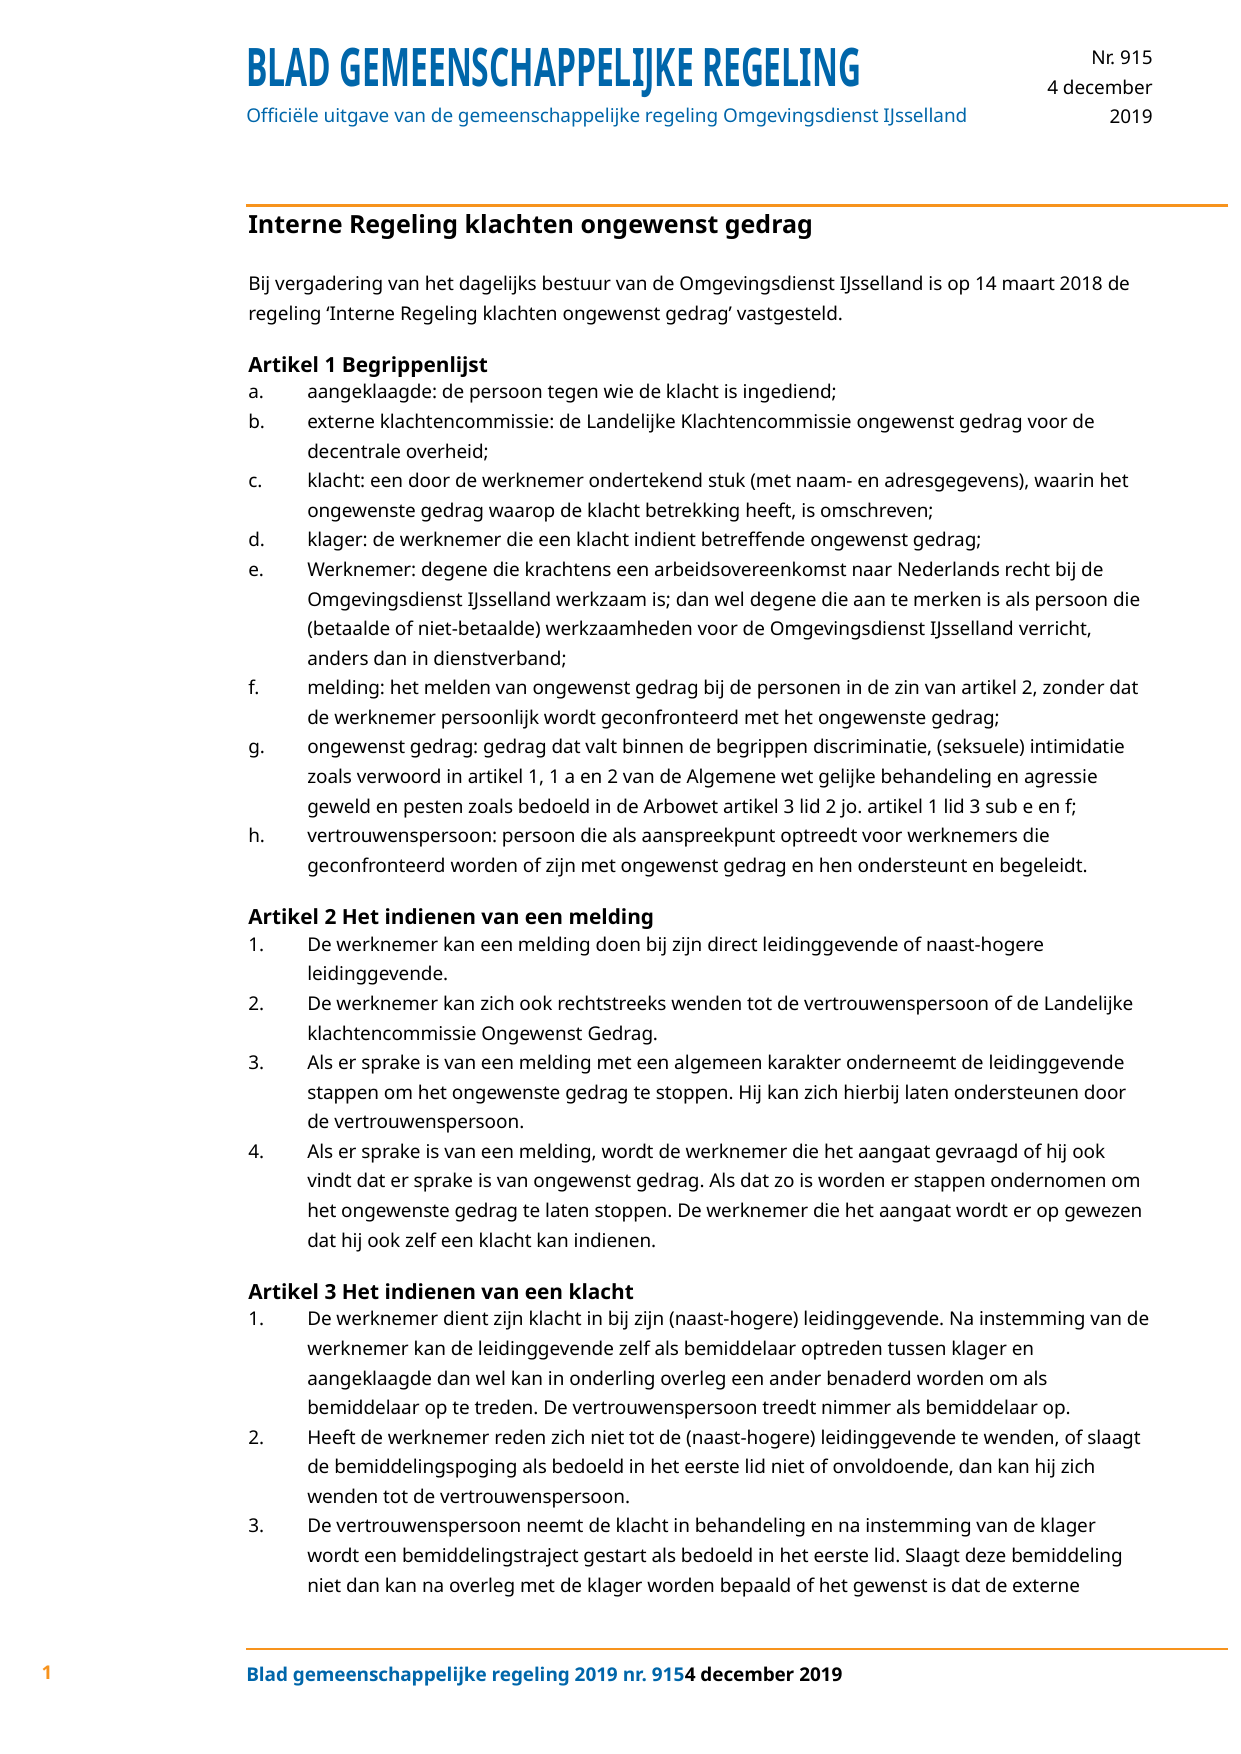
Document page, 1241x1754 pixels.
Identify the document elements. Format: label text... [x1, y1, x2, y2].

list Werknemer: degene die krachtens een arbeidsovereenkomst naar Nederlands recht bij de Omgevingsdienst IJsselland werkzaam is; dan wel degene die aan te merken is als persoon die (betaalde of niet-betaalde) werkzaamheden voor de Omgevingsdienst IJsselland verricht, anders dan in dienstverband; [248, 556, 1152, 671]
list ongewenst gedrag: gedrag dat valt binnen de begrippen discriminatie, (seksuele) intimidatie zoals verwoord in artikel 1, 1 a en 2 van de Algemene wet gelijke behandeling en agressie geweld en pesten zoals bedoeld in de Arbowet artikel 3 lid 2 jo. artikel 1 lid 3 sub e en f; [248, 734, 1152, 819]
list klacht: een door de werknemer ondertekend stuk (met naam- en adresgegevens), waarin het ongewenste gedrag waarop de klacht betrekking heeft, is omschreven; [248, 467, 1152, 523]
list melding: het melden van ongewenst gedrag bij de personen in de zin van artikel 2, zonder dat de werknemer persoonlijk wordt geconfronteerd met het ongewenste gedrag; [248, 674, 1152, 730]
list Heeft de werknemer reden zich niet tot de (naast-hogere) leidinggevende te wenden, of slaagt de bemiddelingspoging als bedoeld in het eerste lid niet of onvoldoende, dan kan hij zich wenden tot de vertrouwenspersoon. [248, 1424, 1152, 1509]
list aangeklaagde: de persoon tegen wie de klacht is ingediend; [248, 379, 1152, 404]
list Als er sprake is van een melding met een algemeen karakter onderneemt de leidinggevende stappen om het ongewenste gedrag te stoppen. Hij kan zich hierbij laten ondersteunen door de vertrouwenspersoon. [248, 1049, 1152, 1134]
list Als er sprake is van een melding, wordt de werknemer die het aangaat gevraagd of hij ook vindt dat er sprake is van ongewenst gedrag. Als dat zo is worden er stappen ondernomen om het ongewenste gedrag te laten stoppen. De werknemer die het aangaat wordt er op gewezen dat hij ook zelf een klacht kan indienen. [248, 1138, 1152, 1252]
list De werknemer kan zich ook rechtstreeks wenden tot de vertrouwenspersoon of de Landelijke klachtencommissie Ongewenst Gedrag. [248, 990, 1152, 1045]
list De werknemer kan een melding doen bij zijn direct leidinggevende of naast-hogere leidinggevende. [248, 931, 1152, 986]
list De vertrouwenspersoon neemt de klacht in behandeling en na instemming van de klager wordt een bemiddelingstraject gestart als bedoeld in het eerste lid. Slaagt deze bemiddeling niet dan kan na overleg met de klager worden bepaald of het gewenst is dat de externe [248, 1513, 1152, 1598]
list klager: de werknemer die een klacht indient betreffende ongewenst gedrag; [248, 527, 1152, 552]
list vertrouwenspersoon: persoon die als aanspreekpunt optreedt voor werknemers die geconfronteerd worden of zijn met ongewenst gedrag en hen ondersteunt en begeleidt. [248, 822, 1152, 878]
text Artikel 1 Begrippenlijst [248, 350, 1152, 379]
text Artikel 2 Het indienen van een melding [248, 902, 1152, 931]
picture [41, 47, 231, 172]
text Artikel 3 Het indienen van een klacht [248, 1277, 1152, 1306]
text Interne Regeling klachten ongewenst gedrag [248, 207, 1152, 241]
text Bij vergadering van het dagelijks bestuur van de Omgevingsdienst IJsselland is op 14 maart 2018 de regeling ‘Interne Regeling klachten ongewenst gedrag’ vastgesteld. [248, 270, 1152, 326]
list externe klachtencommissie: de Landelijke Klachtencommissie ongewenst gedrag voor de decentrale overheid; [248, 408, 1152, 464]
list De werknemer dient zijn klacht in bij zijn (naast-hogere) leidinggevende. Na instemming van de werknemer kan de leidinggevende zelf als bemiddelaar optreden tussen klager en aangeklaagde dan wel kan in onderling overleg een ander benaderd worden om als bemiddelaar op te treden. De vertrouwenspersoon treedt nimmer als bemiddelaar op. [248, 1306, 1152, 1420]
